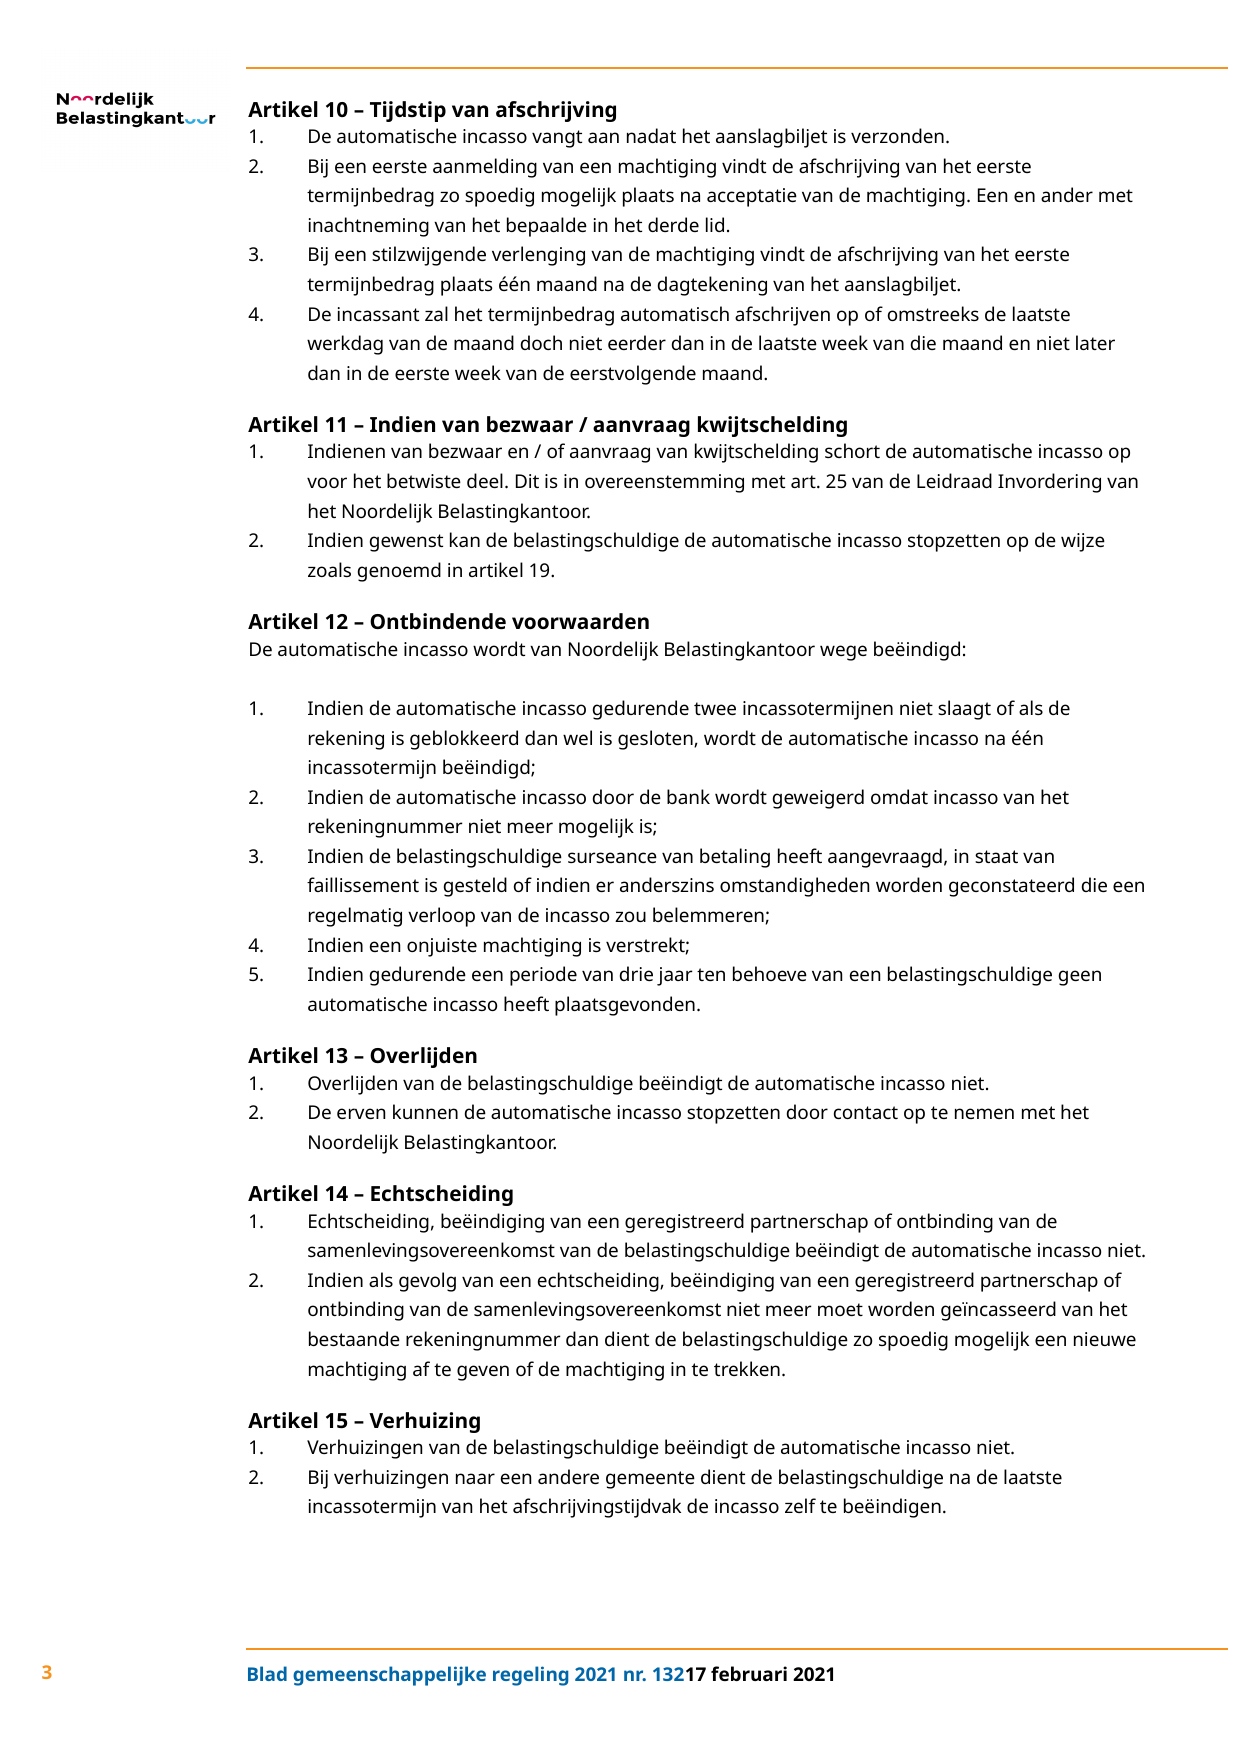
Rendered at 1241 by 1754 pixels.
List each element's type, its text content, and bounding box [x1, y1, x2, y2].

text Artikel 13 – Overlijden [248, 1041, 1152, 1070]
list Indienen van bezwaar en / of aanvraag van kwijtschelding schort de automatische incasso op voor het betwiste deel. Dit is in overeenstemming met art. 25 van de Leidraad Invordering van het Noordelijk Belastingkantoor. [248, 439, 1152, 524]
text Artikel 10 – Tijdstip van afschrijving [248, 95, 1152, 123]
list Bij een eerste aanmelding van een machtiging vindt de afschrijving van het eerste termijnbedrag zo spoedig mogelijk plaats na acceptatie van de machtiging. Een en ander met inachtneming van het bepaalde in het derde lid. [248, 153, 1152, 238]
list Indien gewenst kan de belastingschuldige de automatische incasso stopzetten op de wijze zoals genoemd in artikel 19. [248, 527, 1152, 583]
text De automatische incasso wordt van Noordelijk Belastingkantoor wege beëindigd: [248, 636, 1152, 662]
list Indien de automatische incasso door de bank wordt geweigerd omdat incasso van het rekeningnummer niet meer mogelijk is; [248, 784, 1152, 839]
list Indien de belastingschuldige surseance van betaling heeft aangevraagd, in staat van faillissement is gesteld of indien er anderszins omstandigheden worden geconstateerd die een regelmatig verloop van de incasso zou belemmeren; [248, 843, 1152, 928]
text Artikel 14 – Echtscheiding [248, 1179, 1152, 1208]
list Indien een onjuiste machtiging is verstrekt; [248, 932, 1152, 957]
picture [41, 47, 231, 172]
text Artikel 12 – Ontbindende voorwaarden [248, 607, 1152, 636]
list Overlijden van de belastingschuldige beëindigt de automatische incasso niet. [248, 1070, 1152, 1096]
list Indien gedurende een periode van drie jaar ten behoeve van een belastingschuldige geen automatische incasso heeft plaatsgevonden. [248, 961, 1152, 1017]
list De erven kunnen de automatische incasso stopzetten door contact op te nemen met het Noordelijk Belastingkantoor. [248, 1099, 1152, 1155]
list Verhuizingen van de belastingschuldige beëindigt de automatische incasso niet. [248, 1434, 1152, 1460]
list De incassant zal het termijnbedrag automatisch afschrijven op of omstreeks de laatste werkdag van de maand doch niet eerder dan in de laatste week van die maand en niet later dan in de eerste week van de eerstvolgende maand. [248, 301, 1152, 386]
list Bij een stilzwijgende verlenging van de machtiging vindt de afschrijving van het eerste termijnbedrag plaats één maand na de dagtekening van het aanslagbiljet. [248, 242, 1152, 297]
text Artikel 15 – Verhuizing [248, 1406, 1152, 1434]
list Bij verhuizingen naar een andere gemeente dient de belastingschuldige na de laatste incassotermijn van het afschrijvingstijdvak de incasso zelf te beëindigen. [248, 1464, 1152, 1519]
list Indien de automatische incasso gedurende twee incassotermijnen niet slaagt of als de rekening is geblokkeerd dan wel is gesloten, wordt de automatische incasso na één incassotermijn beëindigd; [248, 695, 1152, 780]
list Indien als gevolg van een echtscheiding, beëindiging van een geregistreerd partnerschap of ontbinding van de samenlevingsovereenkomst niet meer moet worden geïncasseerd van het bestaande rekeningnummer dan dient de belastingschuldige zo spoedig mogelijk een nieuwe machtiging af te geven of de machtiging in te trekken. [248, 1267, 1152, 1381]
text Artikel 11 – Indien van bezwaar / aanvraag kwijtschelding [248, 410, 1152, 439]
list De automatische incasso vangt aan nadat het aanslagbiljet is verzonden. [248, 123, 1152, 149]
list Echtscheiding, beëindiging van een geregistreerd partnerschap of ontbinding van de samenlevingsovereenkomst van de belastingschuldige beëindigt de automatische incasso niet. [248, 1208, 1152, 1263]
